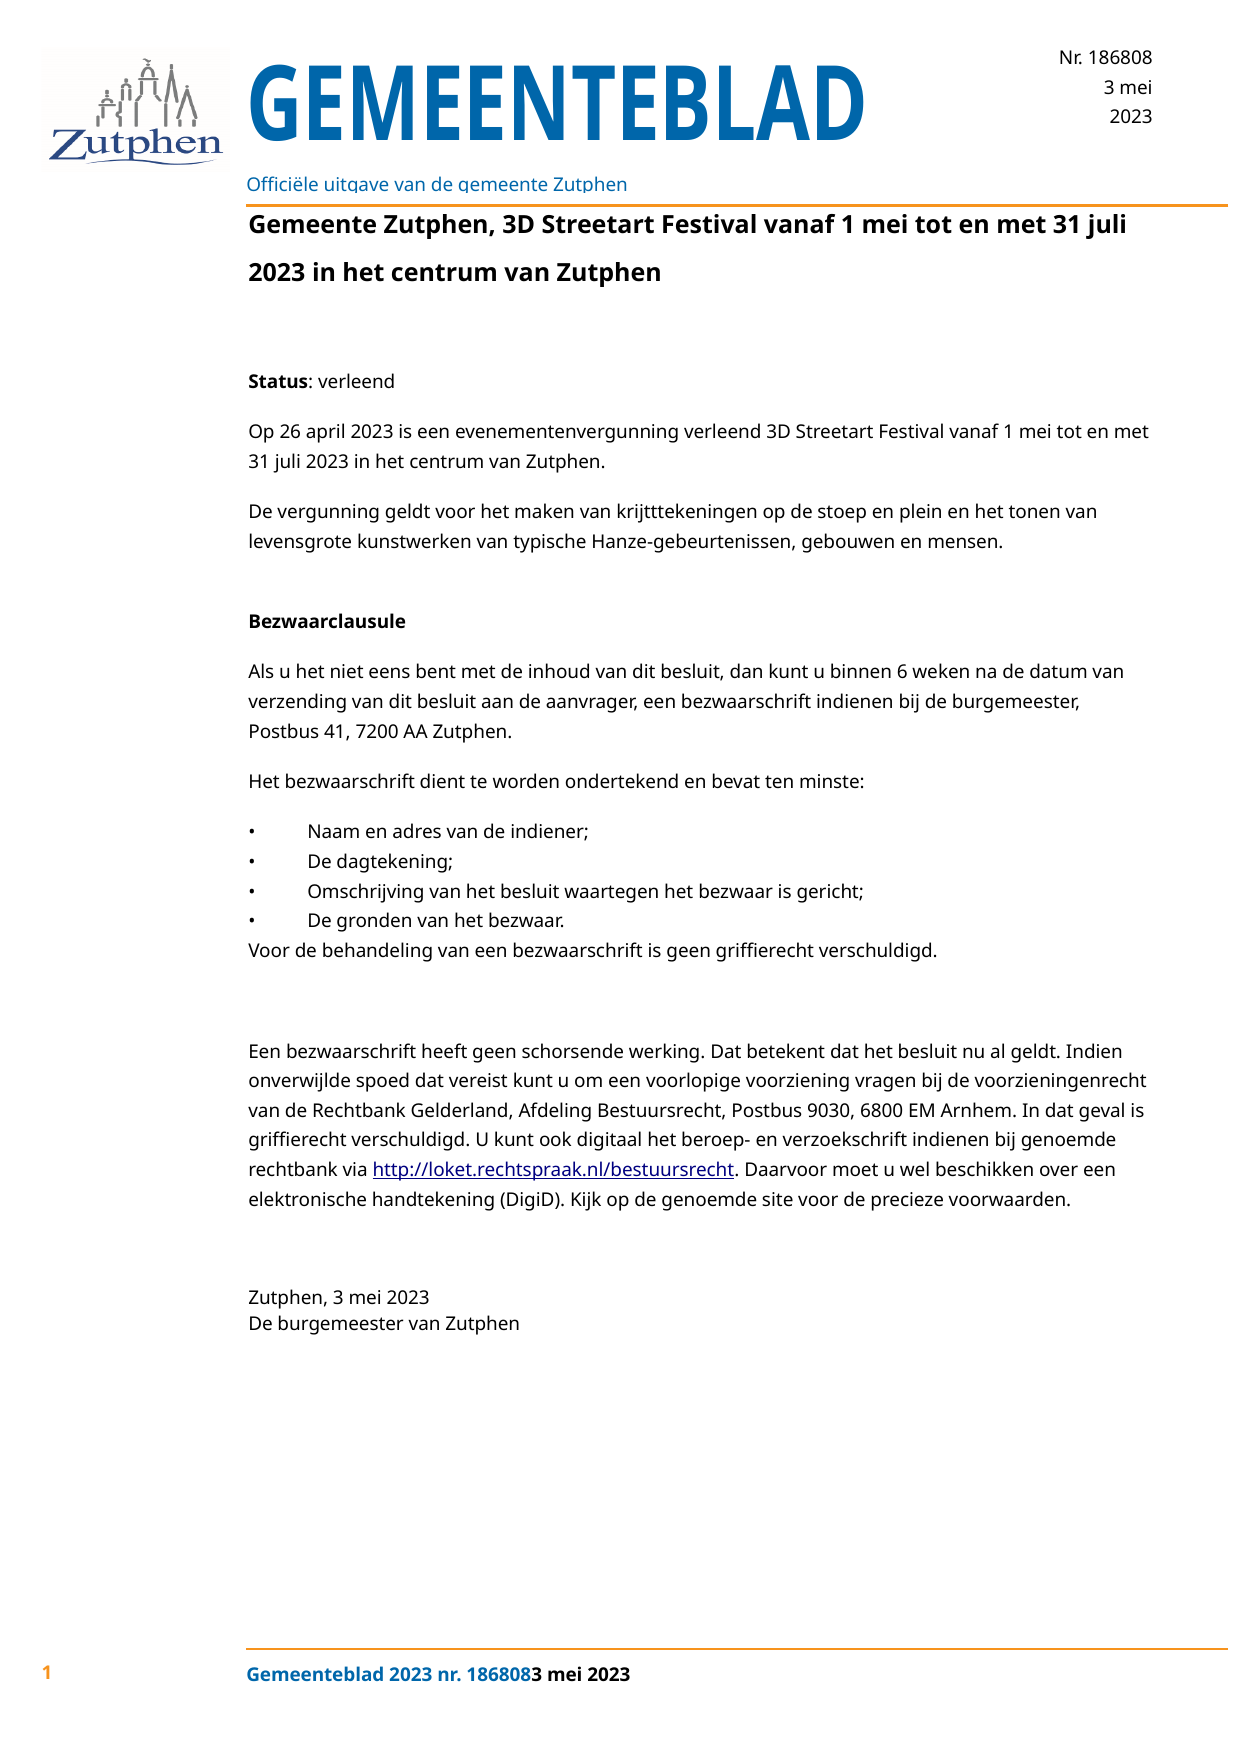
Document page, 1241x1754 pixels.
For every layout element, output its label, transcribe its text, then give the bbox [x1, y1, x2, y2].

text Een bezwaarschrift heeft geen schorsende werking. Dat betekent dat het besluit nu al geldt. Indien onverwijlde spoed dat vereist kunt u om een voorlopige voorziening vragen bij de voorzieningenrecht van de Rechtbank Gelderland, Afdeling Bestuursrecht, Postbus 9030, 6800 EM Arnhem. In dat geval is griffierecht verschuldigd. U kunt ook digitaal het beroep- en verzoekschrift indienen bij genoemde rechtbank via http://loket.rechtspraak.nl/bestuursrecht. Daarvoor moet u wel beschikken over een elektronische handtekening (DigiD). Kijk op de genoemde site voor de precieze voorwaarden. [248, 1038, 1152, 1212]
text Status: verleend [248, 368, 1152, 394]
text Voor de behandeling van een bezwaarschrift is geen griffierecht verschuldigd. [248, 937, 1152, 963]
list De dagtekening; [248, 848, 1152, 874]
text Bezwaarclausule [248, 608, 1152, 634]
text Als u het niet eens bent met de inhoud van dit besluit, dan kunt u binnen 6 weken na de datum van verzending van dit besluit aan de aanvrager, een bezwaarschrift indienen bij de burgemeester, Postbus 41, 7200 AA Zutphen. [248, 659, 1152, 744]
list De gronden van het bezwaar. [248, 907, 1152, 933]
picture [41, 47, 231, 172]
text De burgemeester van Zutphen [248, 1310, 1152, 1336]
list Omschrijving van het besluit waartegen het bezwaar is gericht; [248, 878, 1152, 904]
text Op 26 april 2023 is een evenementenvergunning verleend 3D Streetart Festival vanaf 1 mei tot en met 31 juli 2023 in het centrum van Zutphen. [248, 419, 1152, 474]
text Het bezwaarschrift dient te worden ondertekend en bevat ten minste: [248, 768, 1152, 794]
list Naam en adres van de indiener; [248, 819, 1152, 844]
text Gemeente Zutphen, 3D Streetart Festival vanaf 1 mei tot en met 31 juli 2023 in het centrum van Zutphen [248, 207, 1152, 288]
text Zutphen, 3 mei 2023 [248, 1284, 1152, 1310]
text De vergunning geldt voor het maken van krijtttekeningen op de stoep en plein en het tonen van levensgrote kunstwerken van typische Hanze-gebeurtenissen, gebouwen en mensen. [248, 499, 1152, 554]
